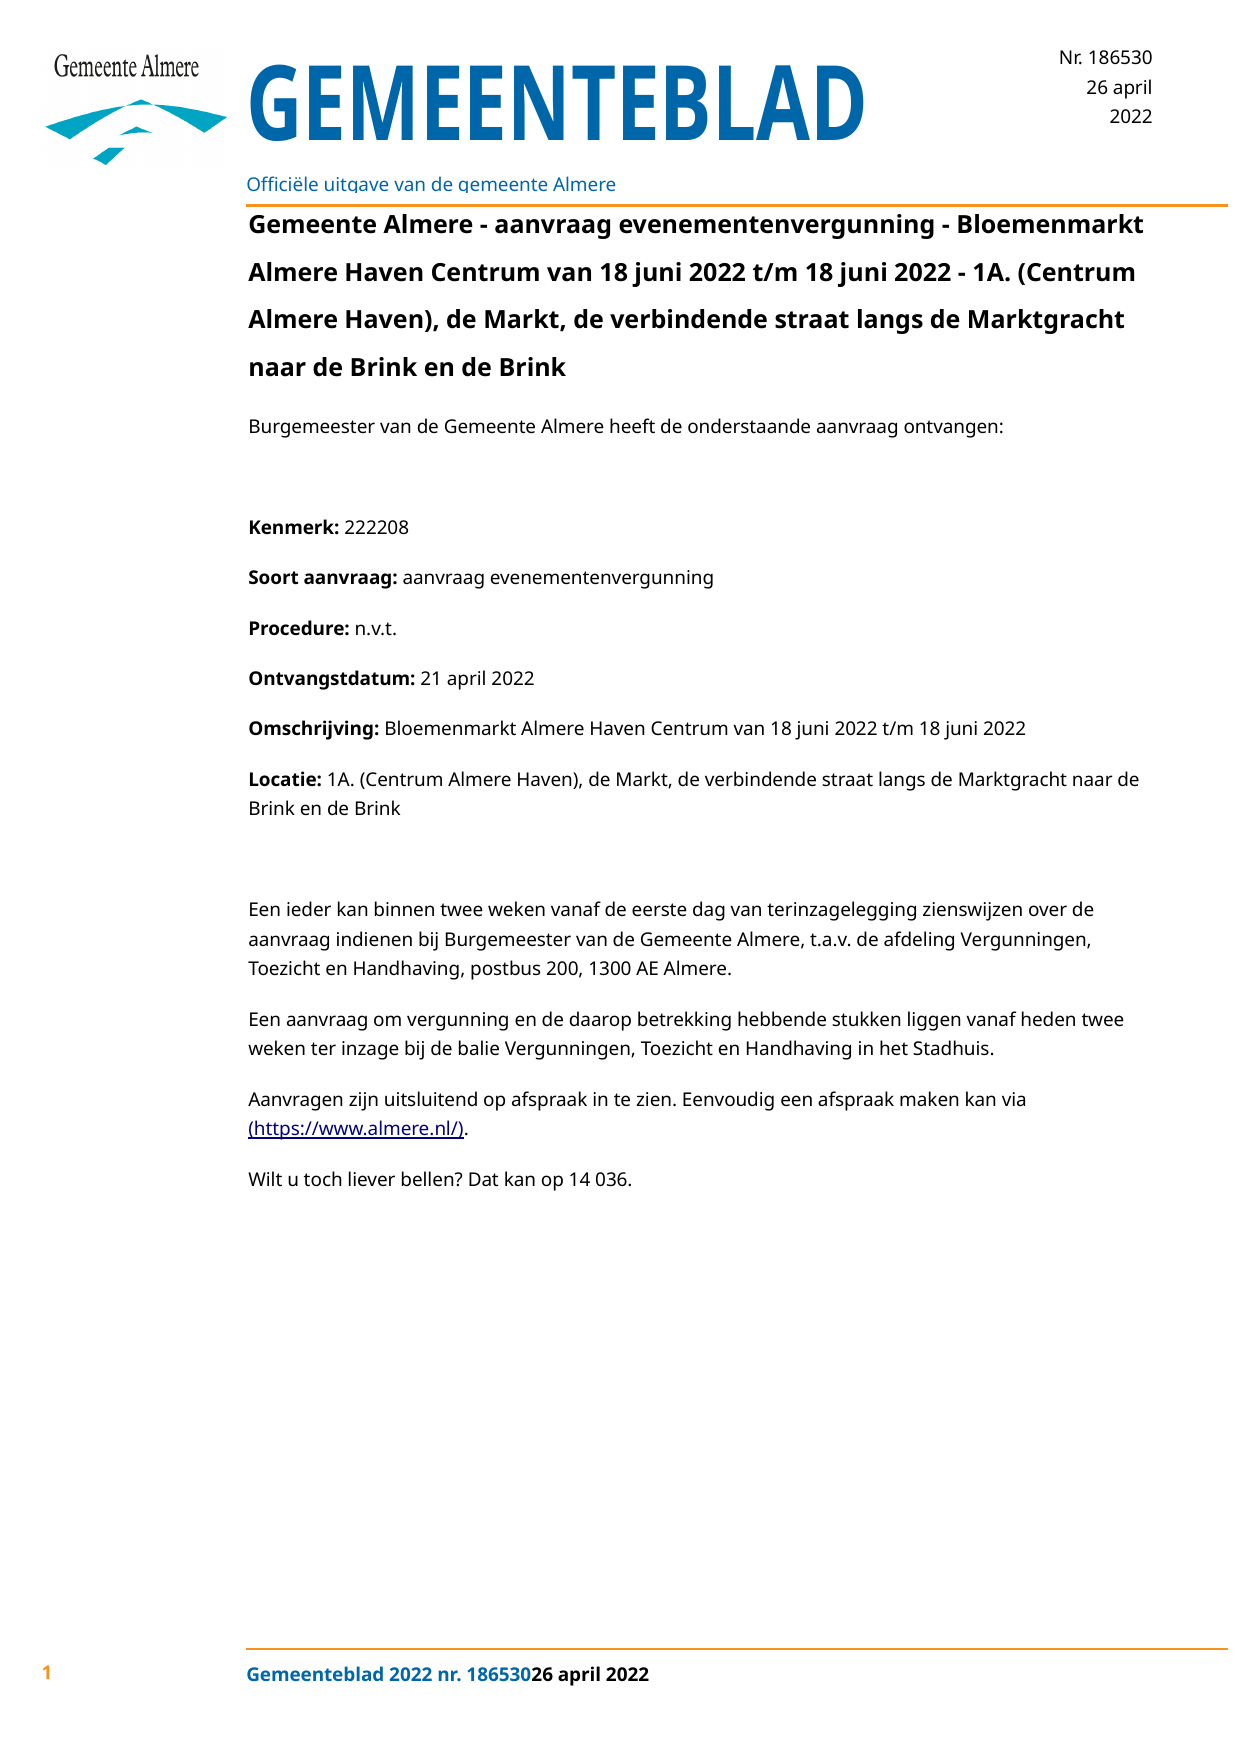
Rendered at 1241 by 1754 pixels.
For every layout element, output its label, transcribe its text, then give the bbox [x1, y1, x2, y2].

text Kenmerk: 222208 [248, 514, 1152, 540]
text Omschrijving: Bloemenmarkt Almere Haven Centrum van 18 juni 2022 t/m 18 juni 2022 [248, 716, 1152, 741]
text Locatie: 1A. (Centrum Almere Haven), de Markt, de verbindende straat langs de Marktgracht naar de Brink en de Brink [248, 766, 1152, 821]
text Gemeente Almere - aanvraag evenementenvergunning - Bloemenmarkt Almere Haven Centrum van 18 juni 2022 t/m 18 juni 2022 - 1A. (Centrum Almere Haven), de Markt, de verbindende straat langs de Marktgracht naar de Brink en de Brink [248, 207, 1152, 384]
text Wilt u toch liever bellen? Dat kan op 14 036. [248, 1166, 1152, 1192]
text Een aanvraag om vergunning en de daarop betrekking hebbende stukken liggen vanaf heden twee weken ter inzage bij de balie Vergunningen, Toezicht en Handhaving in het Stadhuis. [248, 1006, 1152, 1061]
text Aanvragen zijn uitsluitend op afspraak in te zien. Eenvoudig een afspraak maken kan via (https://www.almere.nl/). [248, 1086, 1152, 1141]
text Een ieder kan binnen twee weken vanaf de eerste dag van terinzagelegging zienswijzen over de aanvraag indienen bij Burgemeester van de Gemeente Almere, t.a.v. de afdeling Vergunningen, Toezicht en Handhaving, postbus 200, 1300 AE Almere. [248, 896, 1152, 981]
text Soort aanvraag: aanvraag evenementenvergunning [248, 564, 1152, 590]
text Burgemeester van de Gemeente Almere heeft de onderstaande aanvraag ontvangen: [248, 413, 1152, 439]
text Procedure: n.v.t. [248, 615, 1152, 641]
text Ontvangstdatum: 21 april 2022 [248, 665, 1152, 691]
picture [41, 47, 231, 172]
